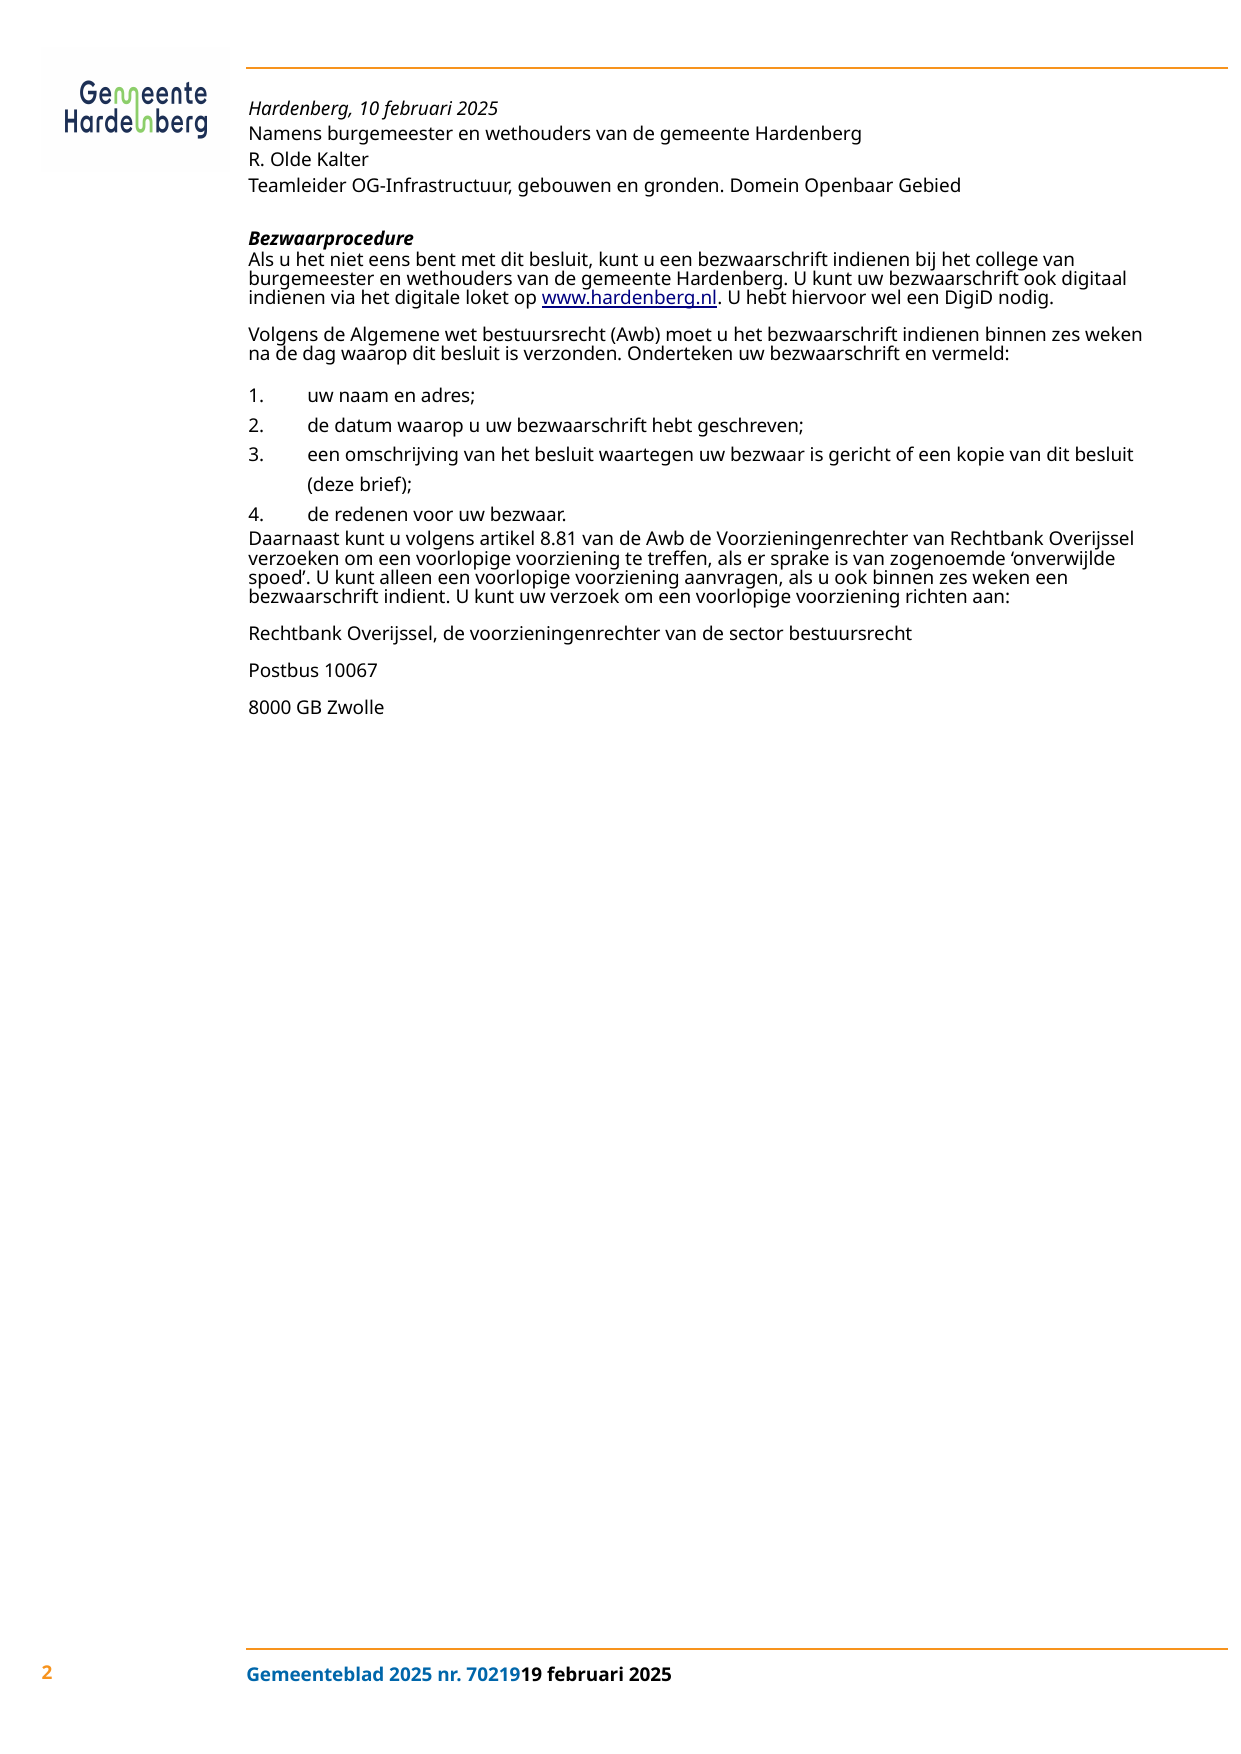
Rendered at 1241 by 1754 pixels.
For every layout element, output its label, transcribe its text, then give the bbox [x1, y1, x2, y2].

list een omschrijving van het besluit waartegen uw bezwaar is gericht of een kopie van dit besluit (deze brief); [248, 442, 1152, 497]
text Namens burgemeester en wethouders van de gemeente Hardenberg [248, 121, 1152, 146]
list de datum waarop u uw bezwaarschrift hebt geschreven; [248, 412, 1152, 438]
list uw naam en adres; [248, 382, 1152, 408]
picture [41, 47, 231, 172]
text Volgens de Algemene wet bestuursrecht (Awb) moet u het bezwaarschrift indienen binnen zes weken na de dag waarop dit besluit is verzonden. Onderteken uw bezwaarschrift en vermeld: [248, 326, 1152, 365]
text Daarnaast kunt u volgens artikel 8.81 van de Awb de Voorzieningenrechter van Rechtbank Overijssel verzoeken om een voorlopige voorziening te treffen, als er sprake is van zogenoemde ‘onverwijlde spoed’. U kunt alleen een voorlopige voorziening aanvragen, als u ook binnen zes weken een bezwaarschrift indient. U kunt uw verzoek om een voorlopige voorziening richten aan: [248, 530, 1152, 607]
text Teamleider OG-Infrastructuur, gebouwen en gronden. Domein Openbaar Gebied [248, 172, 1152, 198]
list de redenen voor uw bezwaar. [248, 501, 1152, 526]
text Rechtbank Overijssel, de voorzieningenrechter van de sector bestuursrecht [248, 625, 1152, 644]
text Postbus 10067 [248, 662, 1152, 681]
text Hardenberg, 10 februari 2025 [248, 95, 1152, 121]
text Bezwaarprocedure [248, 225, 1152, 251]
text Als u het niet eens bent met dit besluit, kunt u een bezwaarschrift indienen bij het college van burgemeester en wethouders van de gemeente Hardenberg. U kunt uw bezwaarschrift ook digitaal indienen via het digitale loket op www.hardenberg.nl. U hebt hiervoor wel een DigiD nodig. [248, 251, 1152, 308]
text 8000 GB Zwolle [248, 699, 1152, 718]
text R. Olde Kalter [248, 146, 1152, 172]
